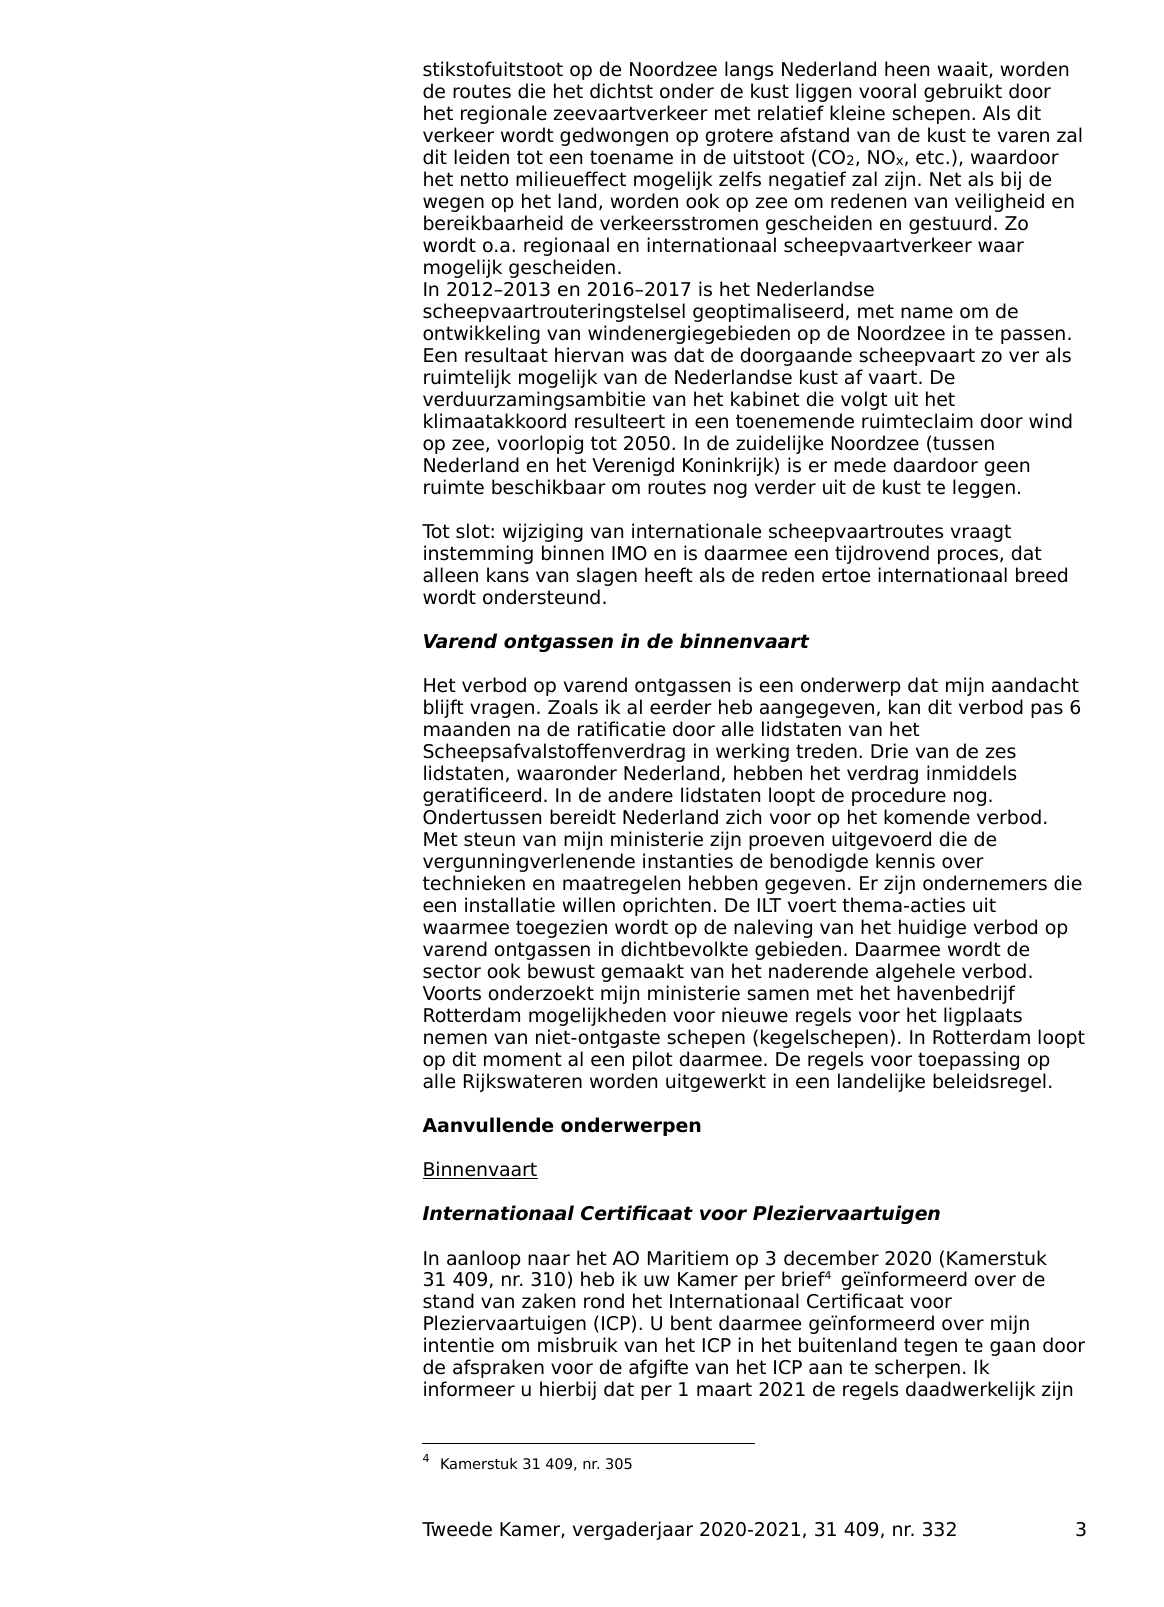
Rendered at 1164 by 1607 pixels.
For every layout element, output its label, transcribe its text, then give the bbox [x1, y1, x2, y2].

subtitle Aanvullende onderwerpen [422, 1115, 1087, 1137]
subtitle Binnenvaart [422, 1159, 1087, 1181]
text Tot slot: wijziging van internationale scheepvaartroutes vraagt instemming binnen IMO en is daarmee een tijdrovend proces, dat alleen kans van slagen heeft als de reden ertoe internationaal breed wordt ondersteund. [422, 521, 1087, 609]
subtitle Varend ontgassen in de binnenvaart [422, 631, 1087, 653]
text In 2012–2013 en 2016–2017 is het Nederlandse scheepvaartrouteringstelsel geoptimaliseerd, met name om de ontwikkeling van windenergiegebieden op de Noordzee in te passen. Een resultaat hiervan was dat de doorgaande scheepvaart zo ver als ruimtelijk mogelijk van de Nederlandse kust af vaart. De verduurzamingsambitie van het kabinet die volgt uit het klimaatakkoord resulteert in een toenemende ruimteclaim door wind op zee, voorlopig tot 2050. In de zuidelijke Noordzee (tussen Nederland en het Verenigd Koninkrijk) is er mede daardoor geen ruimte beschikbaar om routes nog verder uit de kust te leggen. [422, 279, 1087, 499]
text Kamerstuk 31 409, nr. 305 [422, 1452, 1087, 1474]
text stikstofuitstoot op de Noordzee langs Nederland heen waait, worden de routes die het dichtst onder de kust liggen vooral gebruikt door het regionale zeevaartverkeer met relatief kleine schepen. Als dit verkeer wordt gedwongen op grotere afstand van de kust te varen zal dit leiden tot een toename in de uitstoot (CO2, NOx, etc.), waardoor het netto milieueffect mogelijk zelfs negatief zal zijn. Net als bij de wegen op het land, worden ook op zee om redenen van veiligheid en bereikbaarheid de verkeersstromen gescheiden en gestuurd. Zo wordt o.a. regionaal en internationaal scheepvaartverkeer waar mogelijk gescheiden. [422, 59, 1087, 279]
text In aanloop naar het AO Maritiem op 3 december 2020 (Kamerstuk 31 409, nr. 310) heb ik uw Kamer per brief geïnformeerd over de stand van zaken rond het Internationaal Certificaat voor Pleziervaartuigen (ICP). U bent daarmee geïnformeerd over mijn intentie om misbruik van het ICP in het buitenland tegen te gaan door de afspraken voor de afgifte van het ICP aan te scherpen. Ik informeer u hierbij dat per 1 maart 2021 de regels daadwerkelijk zijn [422, 1247, 1087, 1401]
text Het verbod op varend ontgassen is een onderwerp dat mijn aandacht blijft vragen. Zoals ik al eerder heb aangegeven, kan dit verbod pas 6 maanden na de ratificatie door alle lidstaten van het Scheepsafvalstoffenverdrag in werking treden. Drie van de zes lidstaten, waaronder Nederland, hebben het verdrag inmiddels geratificeerd. In de andere lidstaten loopt de procedure nog. Ondertussen bereidt Nederland zich voor op het komende verbod. Met steun van mijn ministerie zijn proeven uitgevoerd die de vergunningverlenende instanties de benodigde kennis over technieken en maatregelen hebben gegeven. Er zijn ondernemers die een installatie willen oprichten. De ILT voert thema-acties uit waarmee toegezien wordt op de naleving van het huidige verbod op varend ontgassen in dichtbevolkte gebieden. Daarmee wordt de sector ook bewust gemaakt van het naderende algehele verbod. Voorts onderzoekt mijn ministerie samen met het havenbedrijf Rotterdam mogelijkheden voor nieuwe regels voor het ligplaats nemen van niet-ontgaste schepen (kegelschepen). In Rotterdam loopt op dit moment al een pilot daarmee. De regels voor toepassing op alle Rijkswateren worden uitgewerkt in een landelijke beleidsregel. [422, 675, 1087, 1093]
subtitle Internationaal Certificaat voor Pleziervaartuigen [422, 1203, 1087, 1225]
